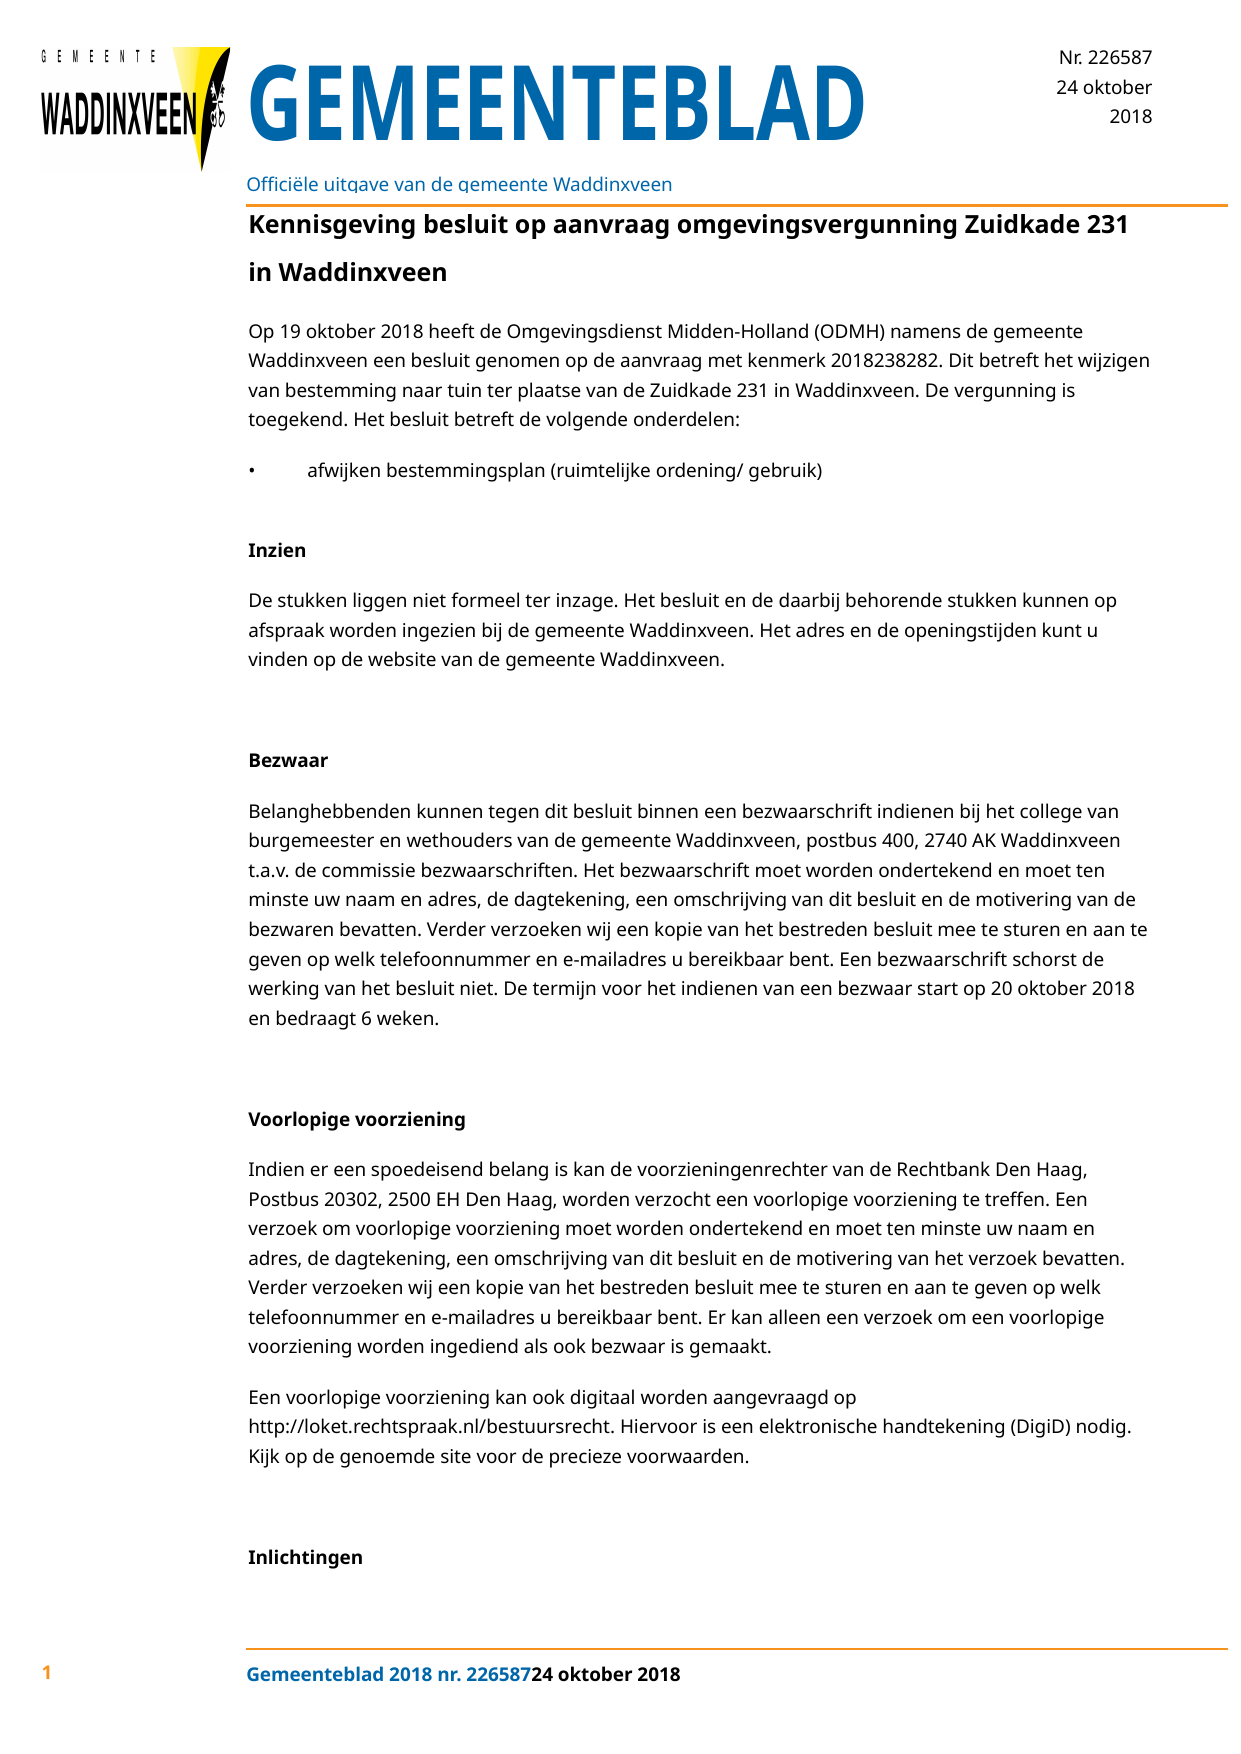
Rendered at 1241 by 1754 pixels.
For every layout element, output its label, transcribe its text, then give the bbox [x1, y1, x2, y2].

text Op 19 oktober 2018 heeft de Omgevingsdienst Midden-Holland (ODMH) namens de gemeente Waddinxveen een besluit genomen op de aanvraag met kenmerk 2018238282. Dit betreft het wijzigen van bestemming naar tuin ter plaatse van de Zuidkade 231 in Waddinxveen. De vergunning is toegekend. Het besluit betreft de volgende onderdelen: [248, 318, 1152, 432]
text Belanghebbenden kunnen tegen dit besluit binnen een bezwaarschrift indienen bij het college van burgemeester en wethouders van de gemeente Waddinxveen, postbus 400, 2740 AK Waddinxveen t.a.v. de commissie bezwaarschriften. Het bezwaarschrift moet worden ondertekend en moet ten minste uw naam en adres, de dagtekening, een omschrijving van dit besluit en de motivering van de bezwaren bevatten. Verder verzoeken wij een kopie van het bestreden besluit mee te sturen en aan te geven op welk telefoonnummer en e-mailadres u bereikbaar bent. Een bezwaarschrift schorst de werking van het besluit niet. De termijn voor het indienen van een bezwaar start op 20 oktober 2018 en bedraagt 6 weken. [248, 798, 1152, 1031]
text Inlichtingen [248, 1544, 1152, 1570]
text Kennisgeving besluit op aanvraag omgevingsvergunning Zuidkade 231 in Waddinxveen [248, 207, 1152, 288]
text Inzien [248, 537, 1152, 563]
picture [41, 47, 231, 172]
text De stukken liggen niet formeel ter inzage. Het besluit en de daarbij behorende stukken kunnen op afspraak worden ingezien bij de gemeente Waddinxveen. Het adres en de openingstijden kunt u vinden op de website van de gemeente Waddinxveen. [248, 587, 1152, 672]
text Een voorlopige voorziening kan ook digitaal worden aangevraagd op http://loket.rechtspraak.nl/bestuursrecht. Hiervoor is een elektronische handtekening (DigiD) nodig. Kijk op de genoemde site voor de precieze voorwaarden. [248, 1384, 1152, 1469]
text Bezwaar [248, 747, 1152, 773]
text Voorlopige voorziening [248, 1106, 1152, 1132]
list afwijken bestemmingsplan (ruimtelijke ordening/ gebruik) [248, 457, 1152, 483]
text Indien er een spoedeisend belang is kan de voorzieningenrechter van de Rechtbank Den Haag, Postbus 20302, 2500 EH Den Haag, worden verzocht een voorlopige voorziening te treffen. Een verzoek om voorlopige voorziening moet worden ondertekend en moet ten minste uw naam en adres, de dagtekening, een omschrijving van dit besluit en de motivering van het verzoek bevatten. Verder verzoeken wij een kopie van het bestreden besluit mee te sturen en aan te geven op welk telefoonnummer en e-mailadres u bereikbaar bent. Er kan alleen een verzoek om een voorlopige voorziening worden ingediend als ook bezwaar is gemaakt. [248, 1156, 1152, 1359]
